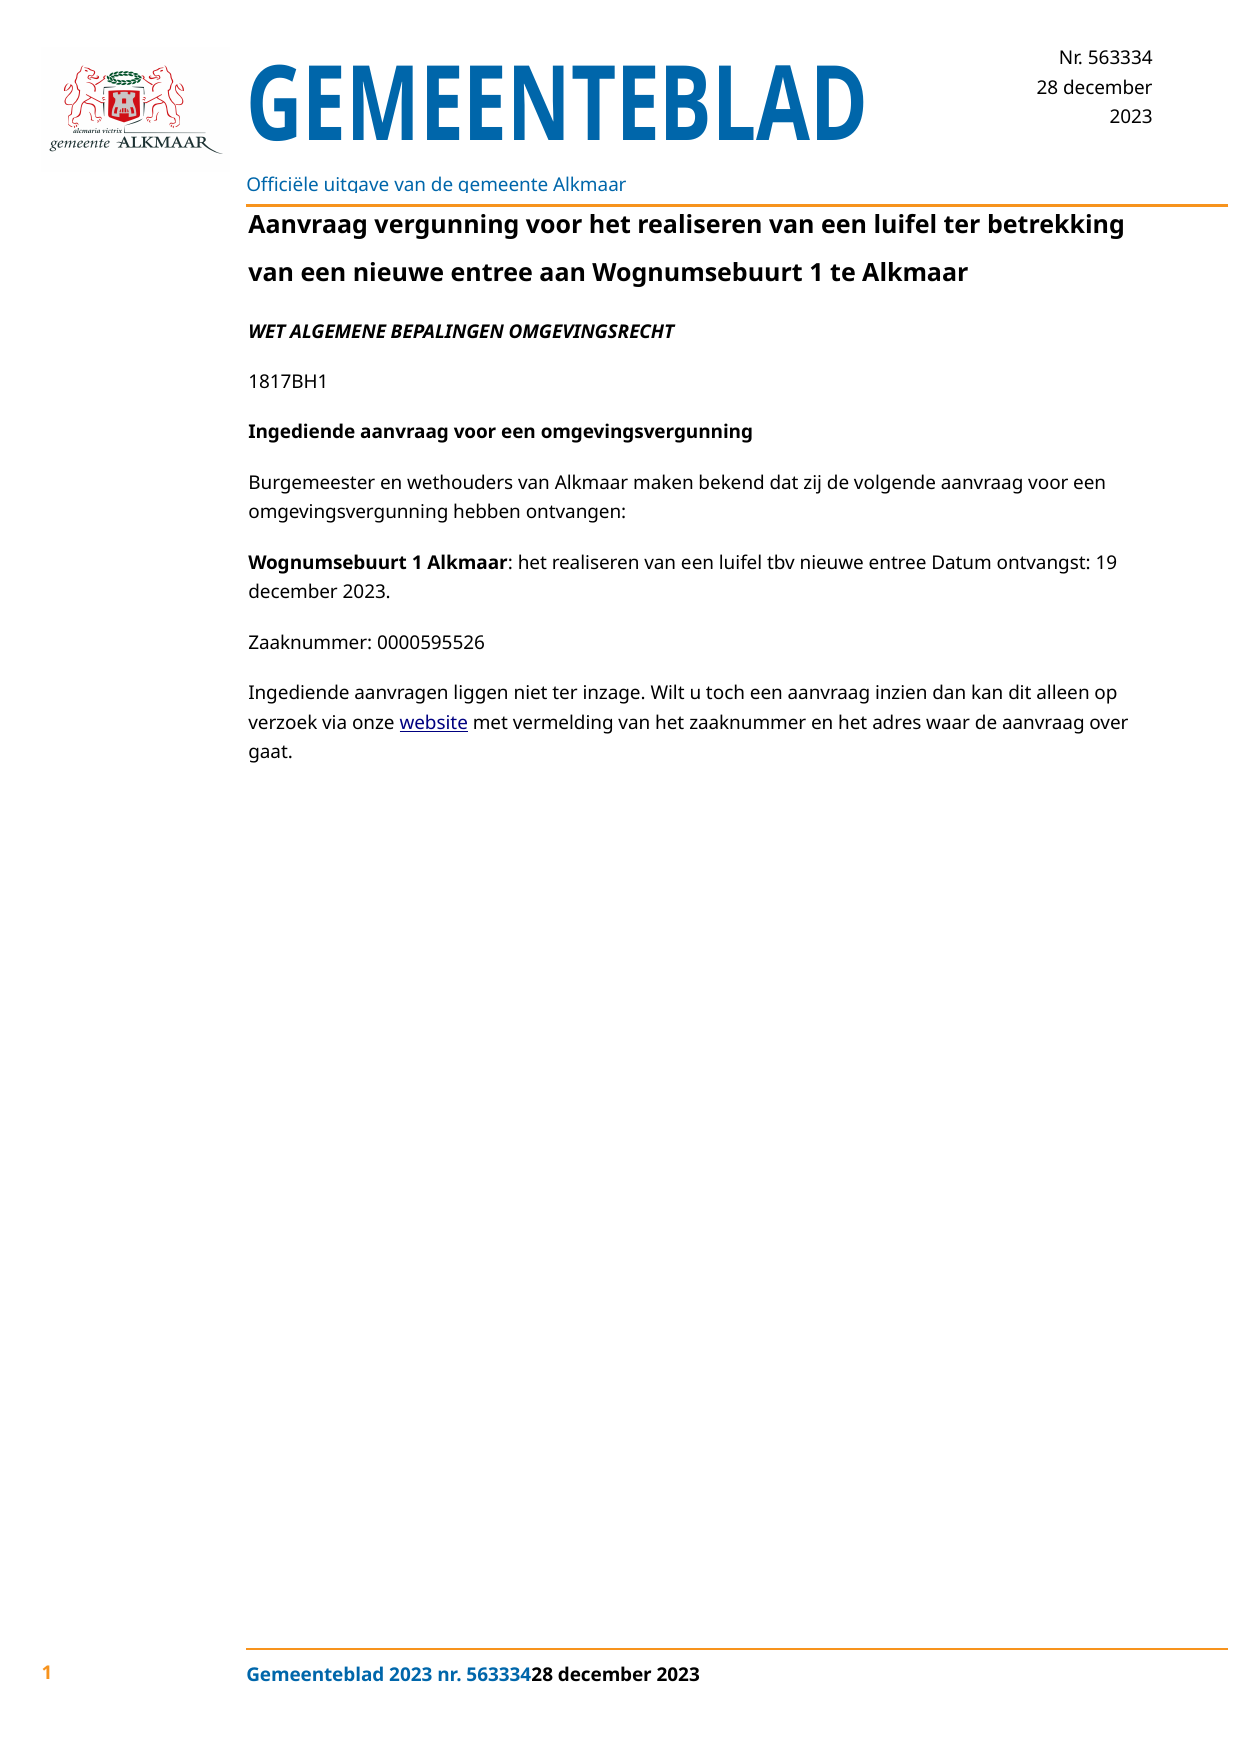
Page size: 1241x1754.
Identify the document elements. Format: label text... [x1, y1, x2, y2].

picture [41, 47, 231, 172]
text Wognumsebuurt 1 Alkmaar: het realiseren van een luifel tbv nieuwe entree Datum ontvangst: 19 december 2023. [248, 549, 1152, 604]
text WET ALGEMENE BEPALINGEN OMGEVINGSRECHT [248, 318, 1152, 344]
text Zaaknummer: 0000595526 [248, 629, 1152, 655]
text Aanvraag vergunning voor het realiseren van een luifel ter betrekking van een nieuwe entree aan Wognumsebuurt 1 te Alkmaar [248, 207, 1152, 288]
text Ingediende aanvraag voor een omgevingsvergunning [248, 419, 1152, 444]
text Ingediende aanvragen liggen niet ter inzage. Wilt u toch een aanvraag inzien dan kan dit alleen op verzoek via onze website met vermelding van het zaaknummer en het adres waar de aanvraag over gaat. [248, 679, 1152, 764]
text 1817BH1 [248, 368, 1152, 394]
text Burgemeester en wethouders van Alkmaar maken bekend dat zij de volgende aanvraag voor een omgevingsvergunning hebben ontvangen: [248, 469, 1152, 524]
